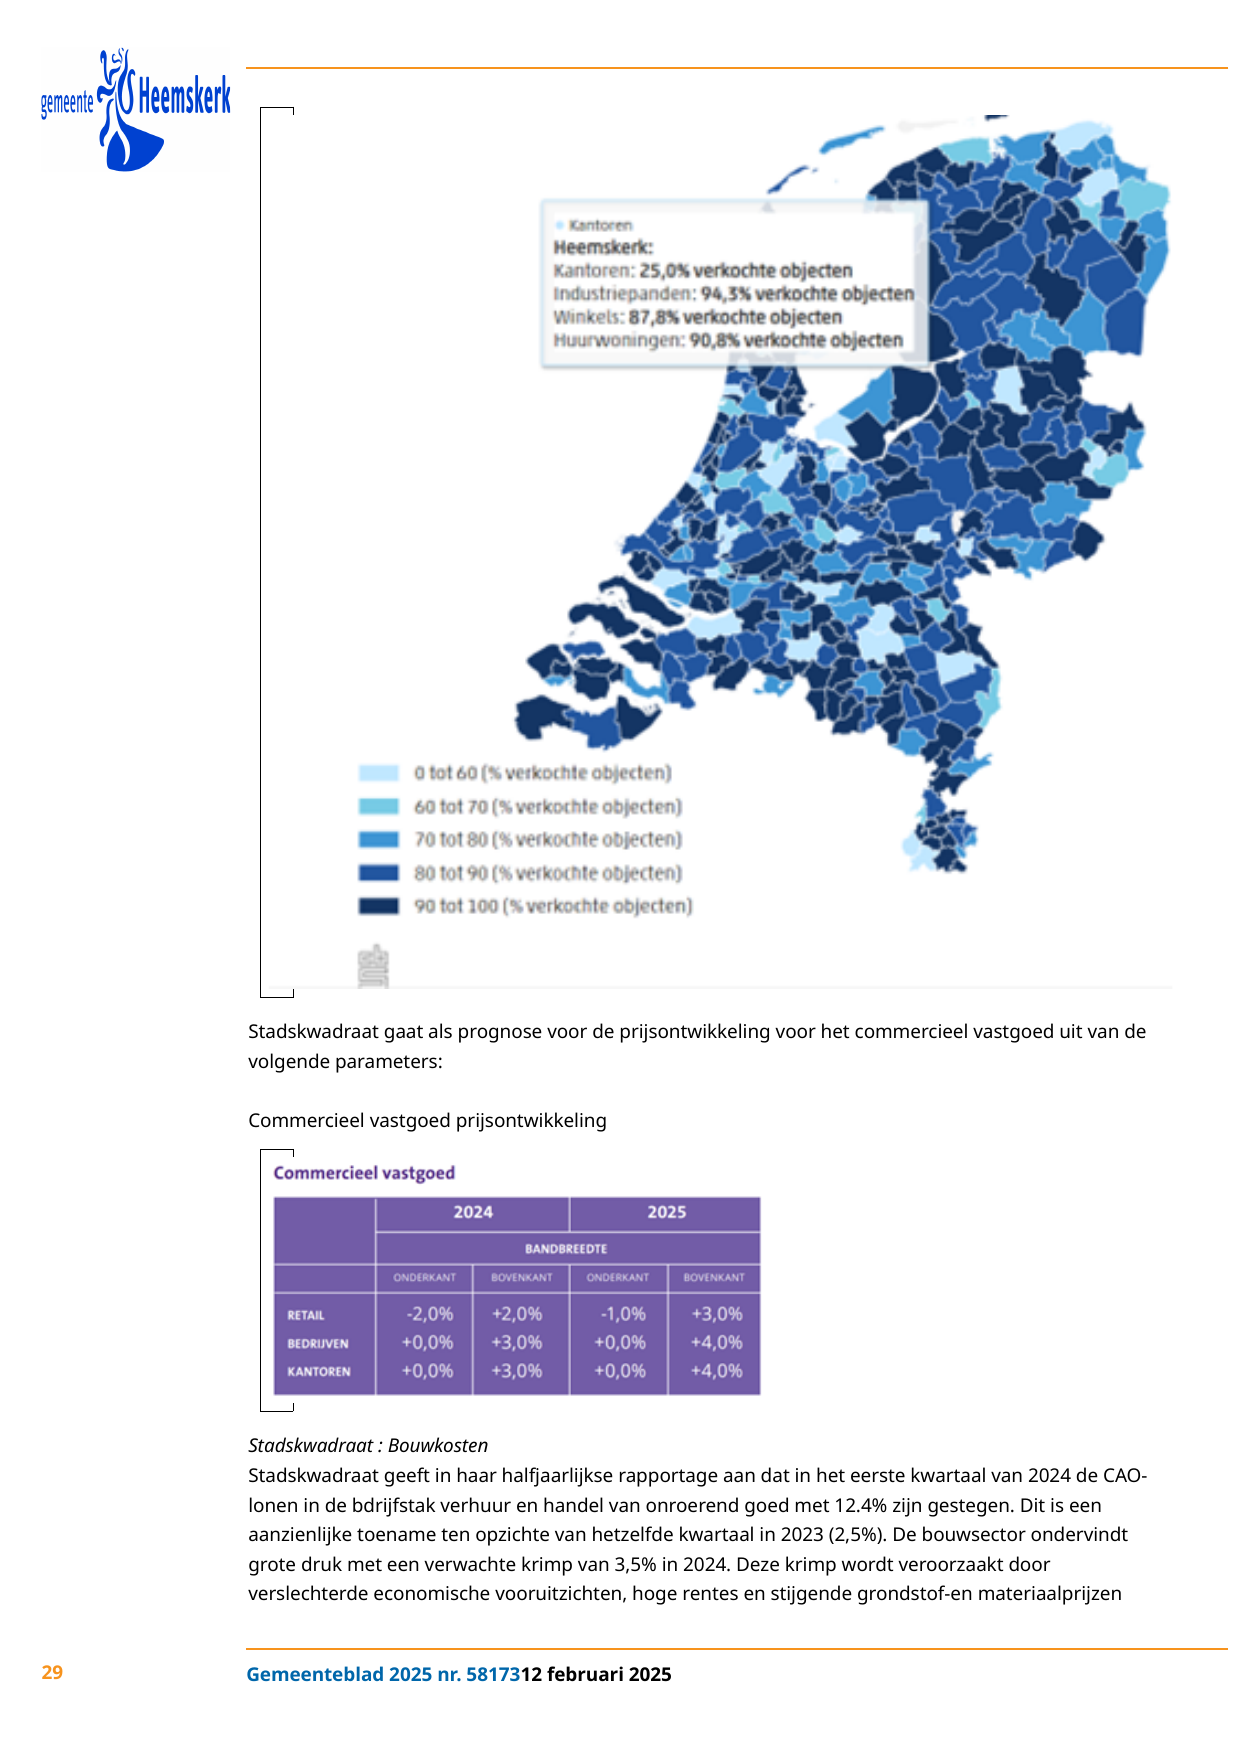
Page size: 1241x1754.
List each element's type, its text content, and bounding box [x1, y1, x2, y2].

picture [41, 47, 231, 172]
text Stadskwadraat geeft in haar halfjaarlijkse rapportage aan dat in het eerste kwartaal van 2024 de CAO-lonen in de bdrijfstak verhuur en handel van onroerend goed met 12.4% zijn gestegen. Dit is een aanzienlijke toename ten opzichte van hetzelfde kwartaal in 2023 (2,5%). De bouwsector ondervindt grote druk met een verwachte krimp van 3,5% in 2024. Deze krimp wordt veroorzaakt door verslechterde economische vooruitzichten, hoge rentes en stijgende grondstof-en materiaalprijzen [248, 1462, 1152, 1606]
picture [268, 1157, 771, 1403]
text Commercieel vastgoed prijsontwikkeling [248, 1107, 1152, 1133]
text Stadskwadraat : Bouwkosten [248, 1433, 1152, 1458]
text Stadskwadraat gaat als prognose voor de prijsontwikkeling voor het commercieel vastgoed uit van de volgende parameters: [248, 1019, 1152, 1074]
picture [268, 115, 1173, 989]
